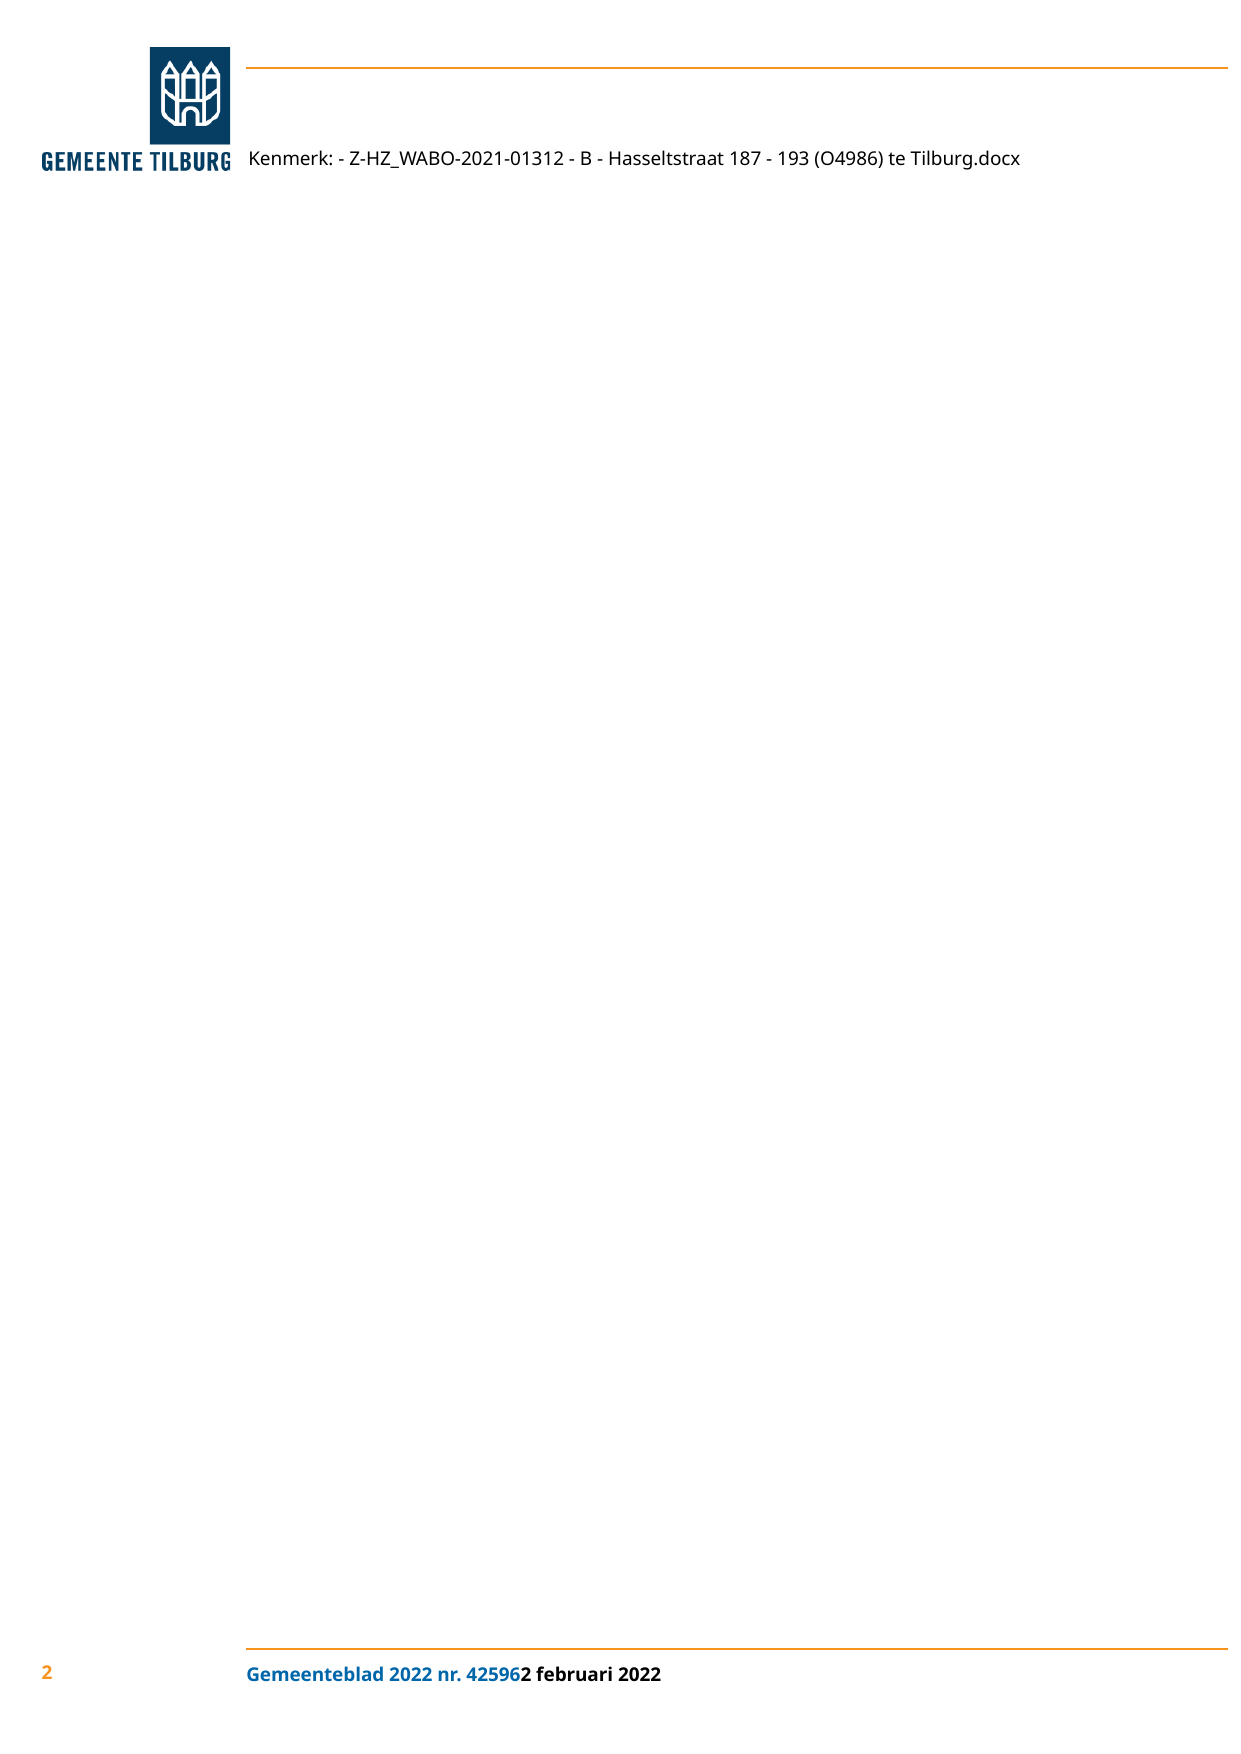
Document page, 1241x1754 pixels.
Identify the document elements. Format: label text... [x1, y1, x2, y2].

picture [41, 47, 231, 172]
text Kenmerk: - Z-HZ_WABO-2021-01312 - B - Hasseltstraat 187 - 193 (O4986) te Tilburg.docx [248, 145, 1152, 171]
